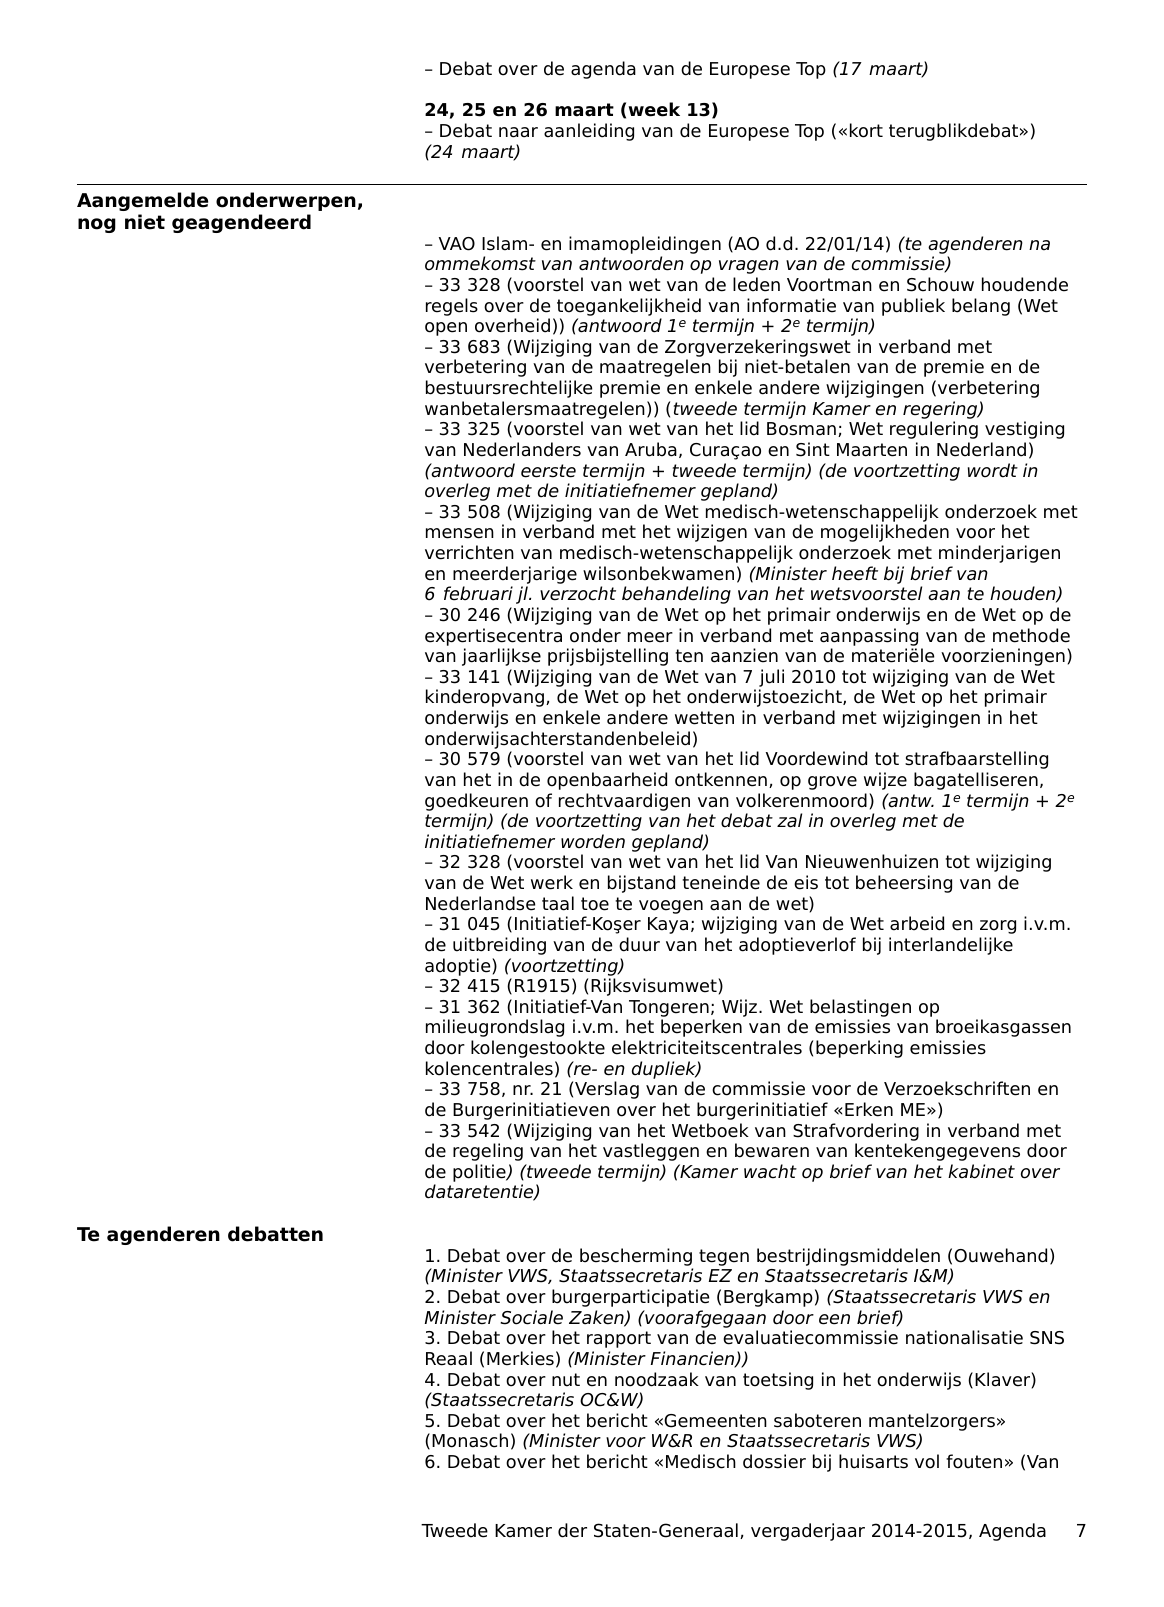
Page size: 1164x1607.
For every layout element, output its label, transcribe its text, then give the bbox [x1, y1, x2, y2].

table_cell 24, 25 en 26 maart (week 13) [418, 100, 1087, 121]
table_cell [77, 234, 401, 275]
table_cell [401, 749, 418, 852]
table_cell [401, 914, 418, 976]
table_cell 6. Debat over het bericht «Medisch dossier bij huisarts vol fouten» (Van [418, 1452, 1087, 1473]
table_cell – VAO Islam- en imamopleidingen (AO d.d. 22/01/14) (te agenderen na ommekomst van antwoorden op vragen van de commissie) [418, 234, 1087, 275]
table_header Aangemelde onderwerpen, nog niet geagendeerd [77, 185, 401, 234]
table_cell [401, 976, 418, 997]
table_cell [401, 100, 418, 121]
table_cell – Debat naar aanleiding van de Europese Top («kort terugblikdebat») (24 maart) [418, 121, 1087, 162]
table_cell – 33 683 (Wijziging van de Zorgverzekeringswet in verband met verbetering van de maatregelen bij niet-betalen van de premie en de bestuursrechtelijke premie en enkele andere wijzigingen (verbetering wanbetalersmaatregelen)) (tweede termijn Kamer en regering) [418, 337, 1087, 419]
table_cell 5. Debat over het bericht «Gemeenten saboteren mantelzorgers» (Monasch) (Minister voor W&R en Staatssecretaris VWS) [418, 1411, 1087, 1452]
table_cell 3. Debat over het rapport van de evaluatiecommissie nationalisatie SNS Reaal (Merkies) (Minister Financien)) [418, 1328, 1087, 1369]
table_cell [401, 997, 418, 1079]
table_cell [77, 1121, 401, 1203]
table_cell [401, 1411, 418, 1452]
table_cell [77, 59, 401, 80]
table_header [418, 185, 1087, 234]
table_cell [77, 1328, 401, 1369]
table_cell – 33 141 (Wijziging van de Wet van 7 juli 2010 tot wijziging van de Wet kinderopvang, de Wet op het onderwijstoezicht, de Wet op het primair onderwijs en enkele andere wetten in verband met wijzigingen in het onderwijsachterstandenbeleid) [418, 667, 1087, 749]
table_cell [401, 605, 418, 667]
table_cell 2. Debat over burgerparticipatie (Bergkamp) (Staatssecretaris VWS en Minister Sociale Zaken) (voorafgegaan door een brief) [418, 1287, 1087, 1328]
table_cell – 31 362 (Initiatief-Van Tongeren; Wijz. Wet belastingen op milieugrondslag i.v.m. het beperken van de emissies van broeikasgassen door kolengestookte elektriciteitscentrales (beperking emissies kolencentrales) (re- en dupliek) [418, 997, 1087, 1079]
table_cell – 33 508 (Wijziging van de Wet medisch-wetenschappelijk onderzoek met mensen in verband met het wijzigen van de mogelijkheden voor het verrichten van medisch-wetenschappelijk onderzoek met minderjarigen en meerderjarige wilsonbekwamen) (Minister heeft bij brief van 6 februari jl. verzocht behandeling van het wetsvoorstel aan te houden) [418, 502, 1087, 605]
table_cell [77, 605, 401, 667]
table_cell [77, 1203, 401, 1224]
table_cell [77, 667, 401, 749]
table_cell [401, 502, 418, 605]
table_cell [401, 275, 418, 337]
table_cell [418, 1224, 1087, 1246]
table_cell [418, 1203, 1087, 1224]
table_cell [77, 275, 401, 337]
table_cell [401, 1328, 418, 1369]
table_cell – 32 328 (voorstel van wet van het lid Van Nieuwenhuizen tot wijziging van de Wet werk en bijstand teneinde de eis tot beheersing van de Nederlandse taal toe te voegen aan de wet) [418, 853, 1087, 914]
table_cell [77, 976, 401, 997]
table_cell [401, 80, 418, 100]
table_cell [77, 997, 401, 1079]
table_cell [401, 121, 418, 162]
table_cell [77, 80, 401, 100]
table_cell – 33 758, nr. 21 (Verslag van de commissie voor de Verzoekschriften en de Burgerinitiatieven over het burgerinitiatief «Erken ME») [418, 1079, 1087, 1121]
table_cell 4. Debat over nut en noodzaak van toetsing in het onderwijs (Klaver) (Staatssecretaris OC&W) [418, 1370, 1087, 1411]
table_cell [401, 1121, 418, 1203]
table_cell [401, 1287, 418, 1328]
table_cell [401, 337, 418, 419]
table_cell [401, 1079, 418, 1121]
table_cell [77, 1079, 401, 1121]
table_cell [77, 121, 401, 162]
table_cell [401, 419, 418, 502]
table_cell [401, 234, 418, 275]
table_cell [77, 337, 401, 419]
table_cell [77, 502, 401, 605]
table_cell Te agenderen debatten [77, 1224, 401, 1246]
table_cell [401, 1452, 418, 1473]
table_cell – 33 542 (Wijziging van het Wetboek van Strafvordering in verband met de regeling van het vastleggen en bewaren van kentekengegevens door de politie) (tweede termijn) (Kamer wacht op brief van het kabinet over dataretentie) [418, 1121, 1087, 1203]
table_cell – 30 246 (Wijziging van de Wet op het primair onderwijs en de Wet op de expertisecentra onder meer in verband met aanpassing van de methode van jaarlijkse prijsbijstelling ten aanzien van de materiële voorzieningen) [418, 605, 1087, 667]
table_cell [77, 914, 401, 976]
table_cell [401, 1203, 418, 1224]
table_cell [401, 853, 418, 914]
table_cell [77, 419, 401, 502]
table_cell – 31 045 (Initiatief-Koşer Kaya; wijziging van de Wet arbeid en zorg i.v.m. de uitbreiding van de duur van het adoptieverlof bij interlandelijke adoptie) (voortzetting) [418, 914, 1087, 976]
table_cell [401, 59, 418, 80]
table_cell – 33 325 (voorstel van wet van het lid Bosman; Wet regulering vestiging van Nederlanders van Aruba, Curaçao en Sint Maarten in Nederland) (antwoord eerste termijn + tweede termijn) (de voortzetting wordt in overleg met de initiatiefnemer gepland) [418, 419, 1087, 502]
table_cell – 33 328 (voorstel van wet van de leden Voortman en Schouw houdende regels over de toegankelijkheid van informatie van publiek belang (Wet open overheid)) (antwoord 1e termijn + 2e termijn) [418, 275, 1087, 337]
table_cell [401, 1246, 418, 1287]
table_cell [401, 1224, 418, 1246]
table_cell [77, 1246, 401, 1287]
table_cell [401, 667, 418, 749]
table_header [401, 185, 418, 234]
table_cell [77, 749, 401, 852]
table_cell [77, 100, 401, 121]
table_cell – 30 579 (voorstel van wet van het lid Voordewind tot strafbaarstelling van het in de openbaarheid ontkennen, op grove wijze bagatelliseren, goedkeuren of rechtvaardigen van volkerenmoord) (antw. 1e termijn + 2e termijn) (de voortzetting van het debat zal in overleg met de initiatiefnemer worden gepland) [418, 749, 1087, 852]
table_cell 1. Debat over de bescherming tegen bestrijdingsmiddelen (Ouwehand) (Minister VWS, Staatssecretaris EZ en Staatssecretaris I&M) [418, 1246, 1087, 1287]
table_cell [401, 1370, 418, 1411]
table_cell [77, 1370, 401, 1411]
table_cell [418, 80, 1087, 100]
table_cell – 32 415 (R1915) (Rijksvisumwet) [418, 976, 1087, 997]
table_cell [77, 1287, 401, 1328]
table_cell [77, 1411, 401, 1452]
table_cell [77, 853, 401, 914]
table_cell – Debat over de agenda van de Europese Top (17 maart) [418, 59, 1087, 80]
table_cell [77, 1452, 401, 1473]
